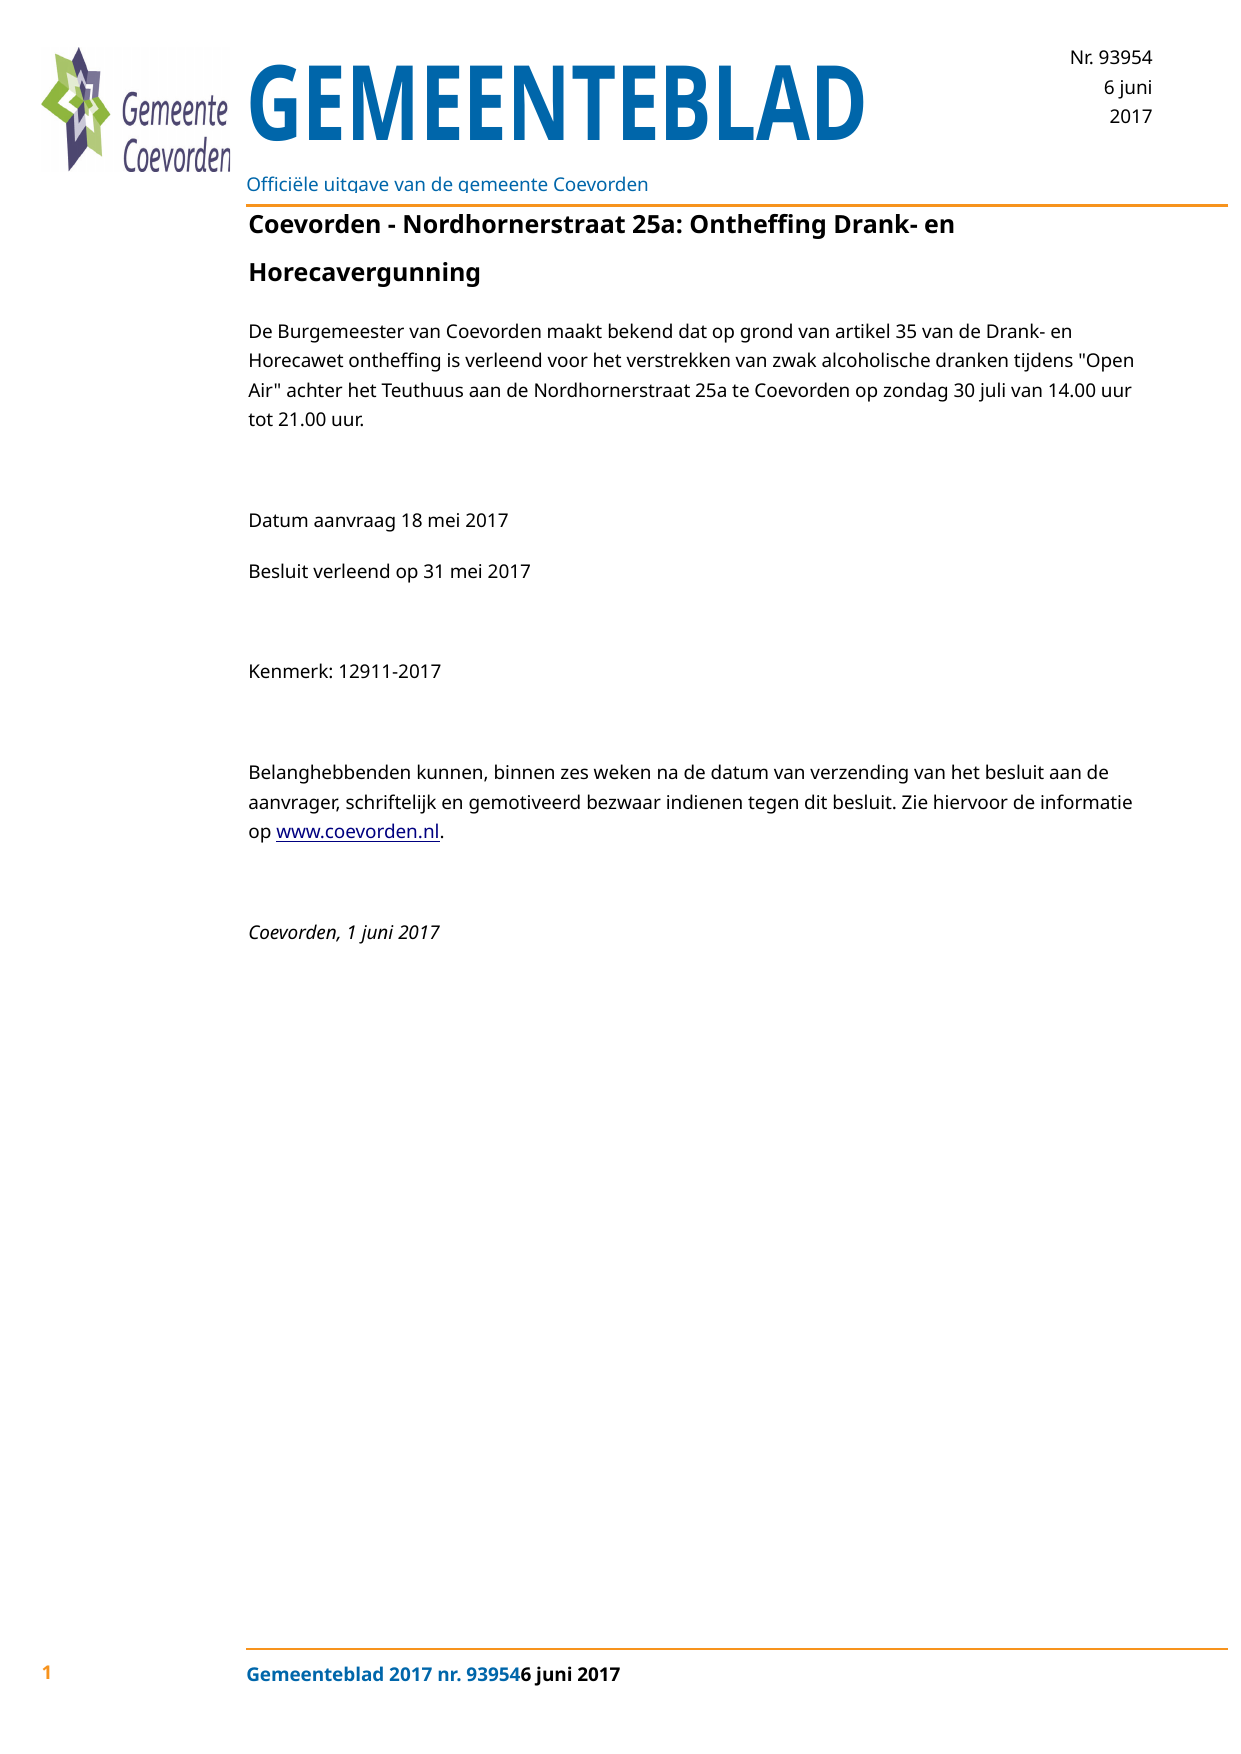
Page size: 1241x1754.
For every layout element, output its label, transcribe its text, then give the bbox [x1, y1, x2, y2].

text Coevorden - Nordhornerstraat 25a: Ontheffing Drank- en Horecavergunning [248, 207, 1152, 288]
text Kenmerk: 12911-2017 [248, 659, 1152, 684]
text Coevorden, 1 juni 2017 [248, 919, 1152, 945]
picture [41, 47, 231, 172]
text Belanghebbenden kunnen, binnen zes weken na de datum van verzending van het besluit aan de aanvrager, schriftelijk en gemotiveerd bezwaar indienen tegen dit besluit. Zie hiervoor de informatie op www.coevorden.nl. [248, 759, 1152, 844]
text De Burgemeester van Coevorden maakt bekend dat op grond van artikel 35 van de Drank- en Horecawet ontheffing is verleend voor het verstrekken van zwak alcoholische dranken tijdens "Open Air" achter het Teuthuus aan de Nordhornerstraat 25a te Coevorden op zondag 30 juli van 14.00 uur tot 21.00 uur. [248, 318, 1152, 432]
text Datum aanvraag 18 mei 2017 [248, 507, 1152, 533]
text Besluit verleend op 31 mei 2017 [248, 558, 1152, 584]
